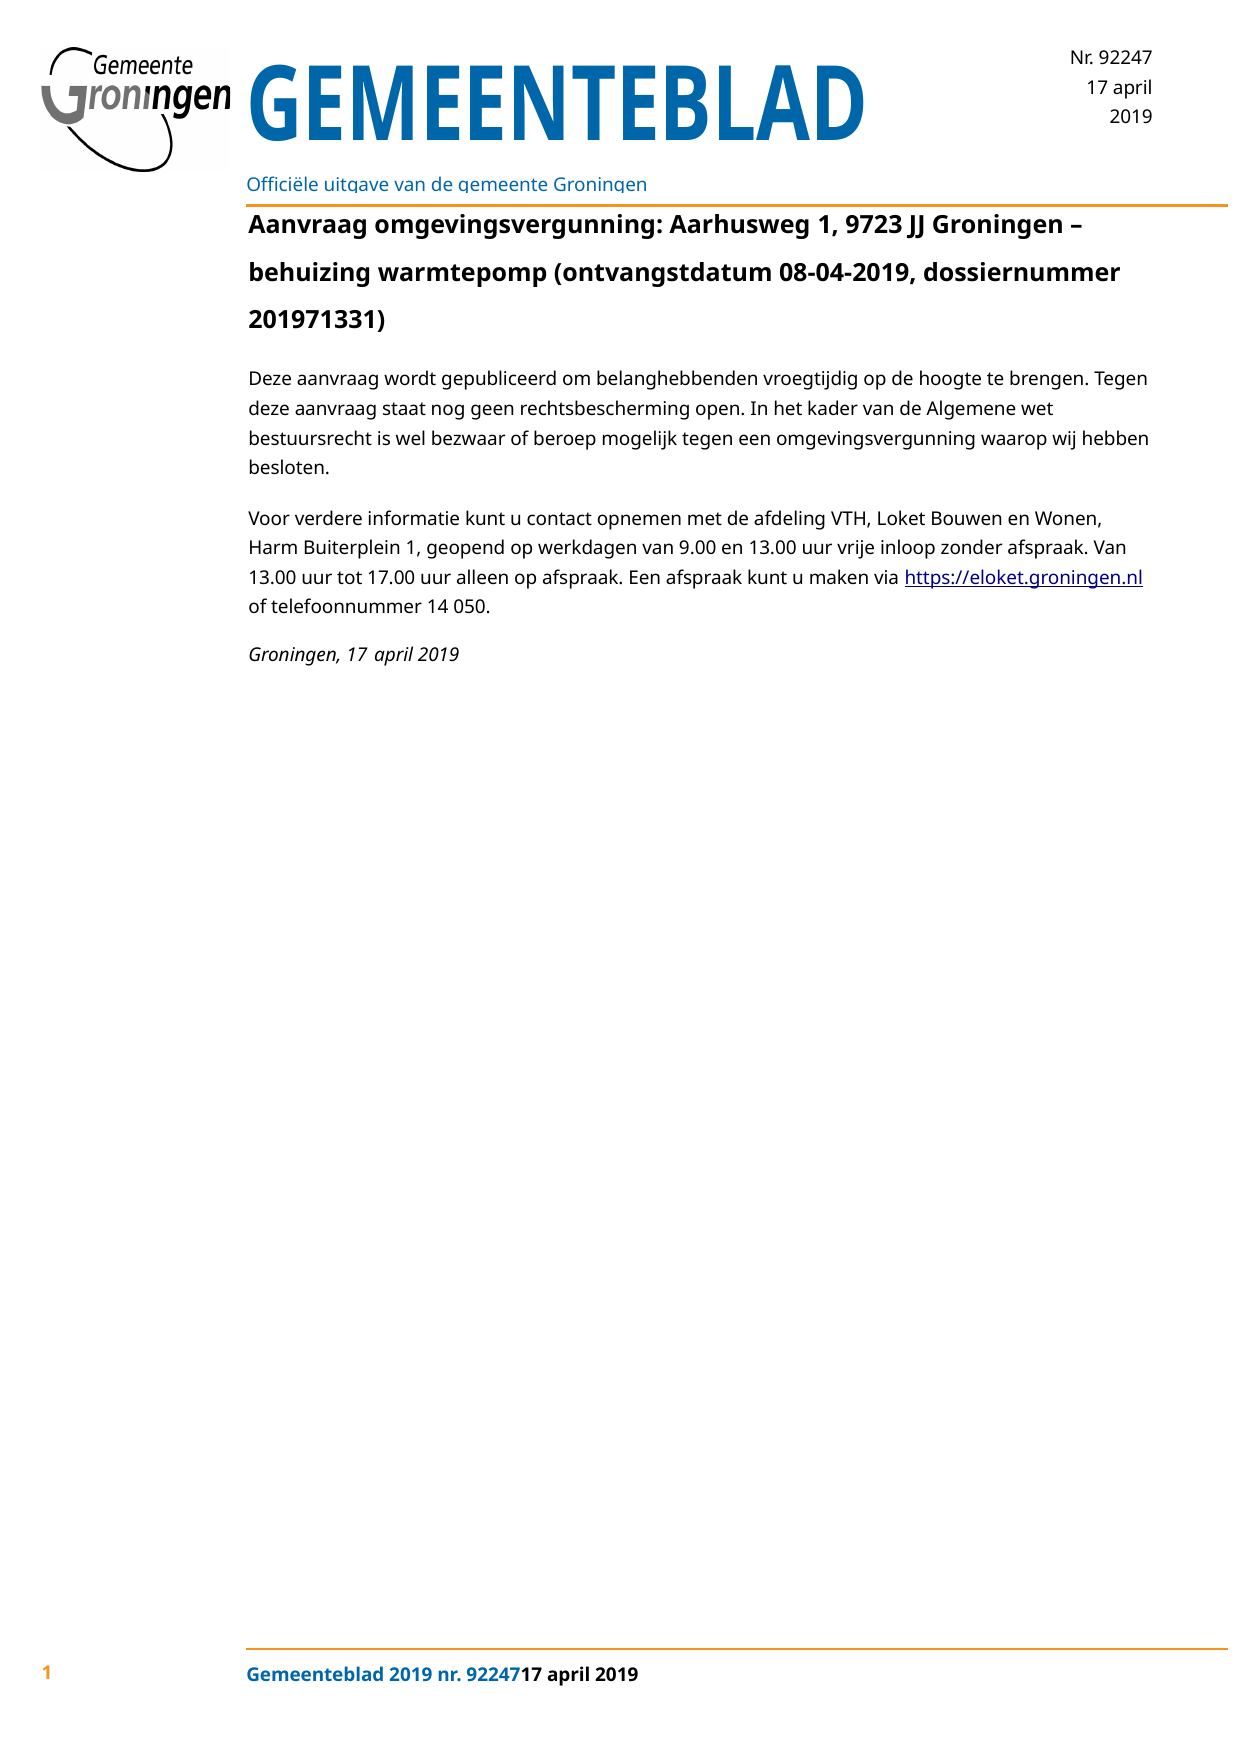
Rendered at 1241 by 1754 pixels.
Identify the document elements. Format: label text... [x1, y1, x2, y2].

picture [41, 47, 231, 172]
text Deze aanvraag wordt gepubliceerd om belanghebbenden vroegtijdig op de hoogte te brengen. Tegen deze aanvraag staat nog geen rechtsbescherming open. In het kader van de Algemene wet bestuursrecht is wel bezwaar of beroep mogelijk tegen een omgevingsvergunning waarop wij hebben besloten. [248, 366, 1152, 480]
text Voor verdere informatie kunt u contact opnemen met de afdeling VTH, Loket Bouwen en Wonen, Harm Buiterplein 1, geopend op werkdagen van 9.00 en 13.00 uur vrije inloop zonder afspraak. Van 13.00 uur tot 17.00 uur alleen op afspraak. Een afspraak kunt u maken via https://eloket.groningen.nl of telefoonnummer 14 050. [248, 505, 1152, 619]
text Groningen, 17 april 2019 [248, 641, 1152, 667]
text Aanvraag omgevingsvergunning: Aarhusweg 1, 9723 JJ Groningen – behuizing warmtepomp (ontvangstdatum 08-04-2019, dossiernummer 201971331) [248, 207, 1152, 336]
